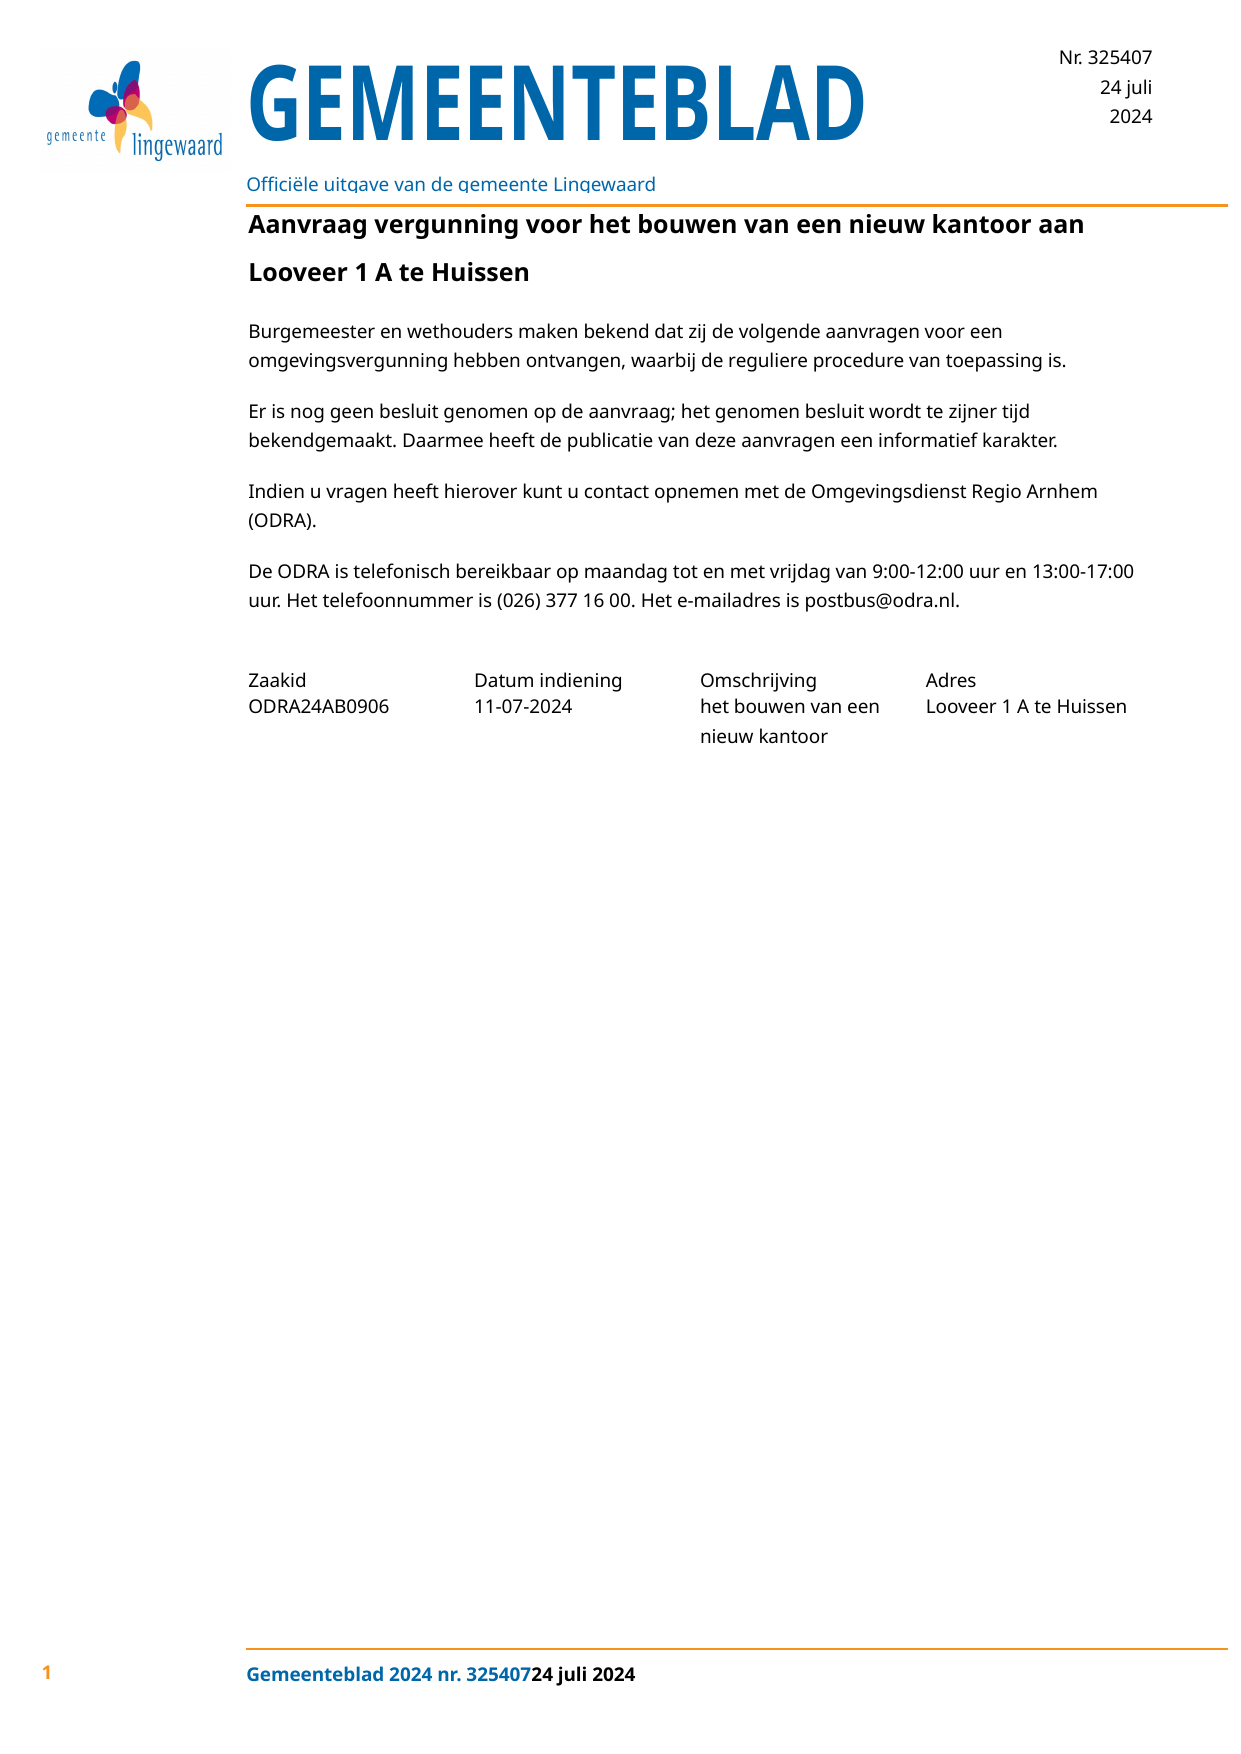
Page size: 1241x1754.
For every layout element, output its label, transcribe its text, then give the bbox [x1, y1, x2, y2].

table_cell 11-07-2024 [474, 693, 700, 749]
text Aanvraag vergunning voor het bouwen van een nieuw kantoor aan Looveer 1 A te Huissen [248, 207, 1152, 288]
table_header Omschrijving [700, 668, 926, 693]
table_header Datum indiening [474, 668, 700, 693]
table_cell ODRA24AB0906 [248, 693, 474, 749]
table_header Zaakid [248, 668, 474, 693]
text Er is nog geen besluit genomen op de aanvraag; het genomen besluit wordt te zijner tijd bekendgemaakt. Daarmee heeft de publicatie van deze aanvragen een informatief karakter. [248, 398, 1152, 453]
text De ODRA is telefonisch bereikbaar op maandag tot en met vrijdag van 9:00-12:00 uur en 13:00-17:00 uur. Het telefoonnummer is (026) 377 16 00. Het e-mailadres is postbus@odra.nl. [248, 558, 1152, 613]
text Indien u vragen heeft hierover kunt u contact opnemen met de Omgevingsdienst Regio Arnhem (ODRA). [248, 478, 1152, 533]
table_header Adres [926, 668, 1152, 693]
picture [41, 47, 231, 172]
table_cell Looveer 1 A te Huissen [926, 693, 1152, 749]
table_cell het bouwen van een nieuw kantoor [700, 693, 926, 749]
text Burgemeester en wethouders maken bekend dat zij de volgende aanvragen voor een omgevingsvergunning hebben ontvangen, waarbij de reguliere procedure van toepassing is. [248, 318, 1152, 373]
